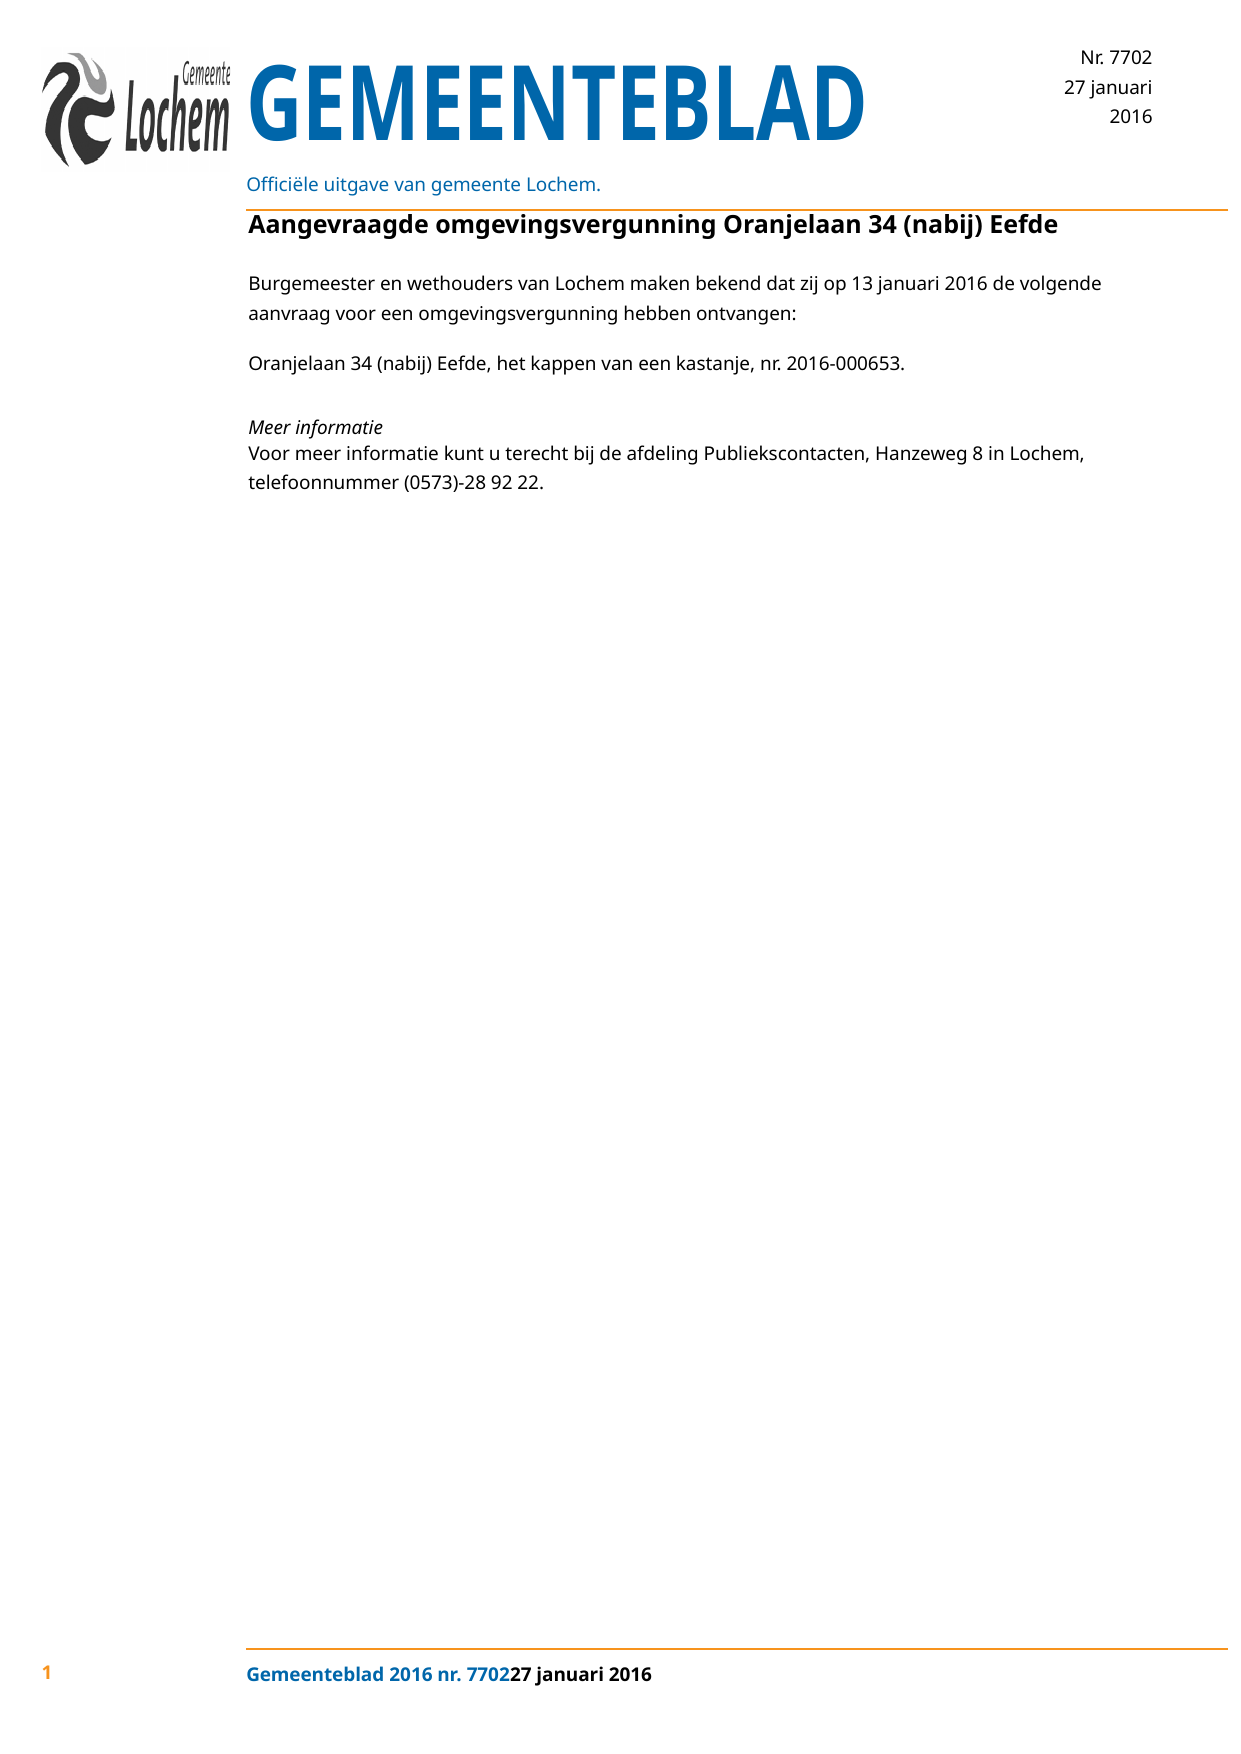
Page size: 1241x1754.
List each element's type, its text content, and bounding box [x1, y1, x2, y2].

picture [41, 47, 231, 172]
text Burgemeester en wethouders van Lochem maken bekend dat zij op 13 januari 2016 de volgende aanvraag voor een omgevingsvergunning hebben ontvangen: [248, 270, 1152, 326]
text Meer informatie [248, 414, 1152, 440]
text Voor meer informatie kunt u terecht bij de afdeling Publiekscontacten, Hanzeweg 8 in Lochem, telefoonnummer (0573)-28 92 22. [248, 440, 1152, 495]
text Oranjelaan 34 (nabij) Eefde, het kappen van een kastanje, nr. 2016-000653. [248, 350, 1152, 376]
text Aangevraagde omgevingsvergunning Oranjelaan 34 (nabij) Eefde [248, 211, 1152, 241]
